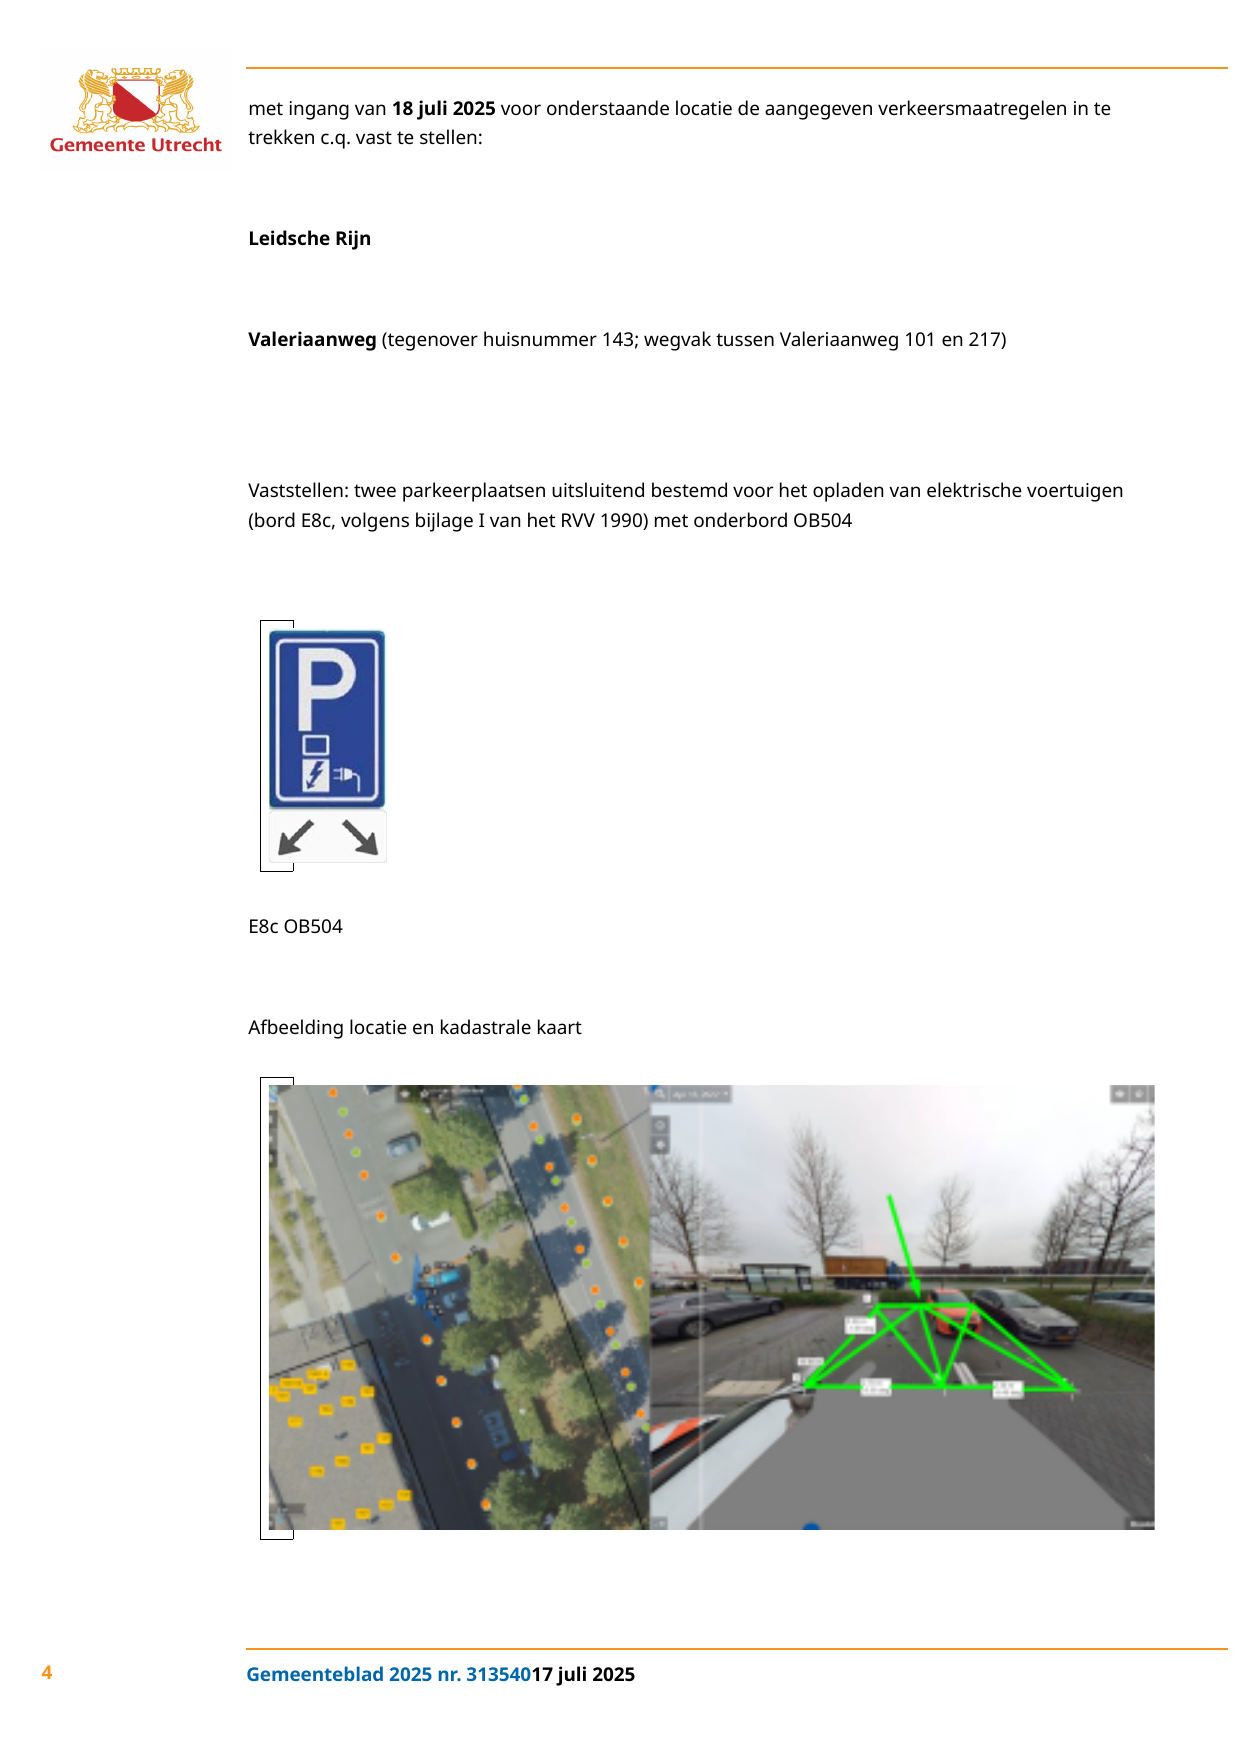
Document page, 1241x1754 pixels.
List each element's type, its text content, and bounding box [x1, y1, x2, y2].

text Vaststellen: twee parkeerplaatsen uitsluitend bestemd voor het opladen van elektrische voertuigen (bord E8c, volgens bijlage I van het RVV 1990) met onderbord OB504 [248, 477, 1152, 533]
picture [41, 47, 231, 172]
text Leidsche Rijn [248, 225, 1152, 251]
text Valeriaanweg (tegenover huisnummer 143; wegvak tussen Valeriaanweg 101 en 217) [248, 326, 1152, 352]
text Afbeelding locatie en kadastrale kaart [248, 1014, 1152, 1040]
picture [268, 628, 387, 863]
text met ingang van 18 juli 2025 voor onderstaande locatie de aangegeven verkeersmaatregelen in te trekken c.q. vast te stellen: [248, 95, 1152, 150]
picture [268, 1085, 1155, 1530]
text E8c OB504 [248, 913, 1152, 939]
